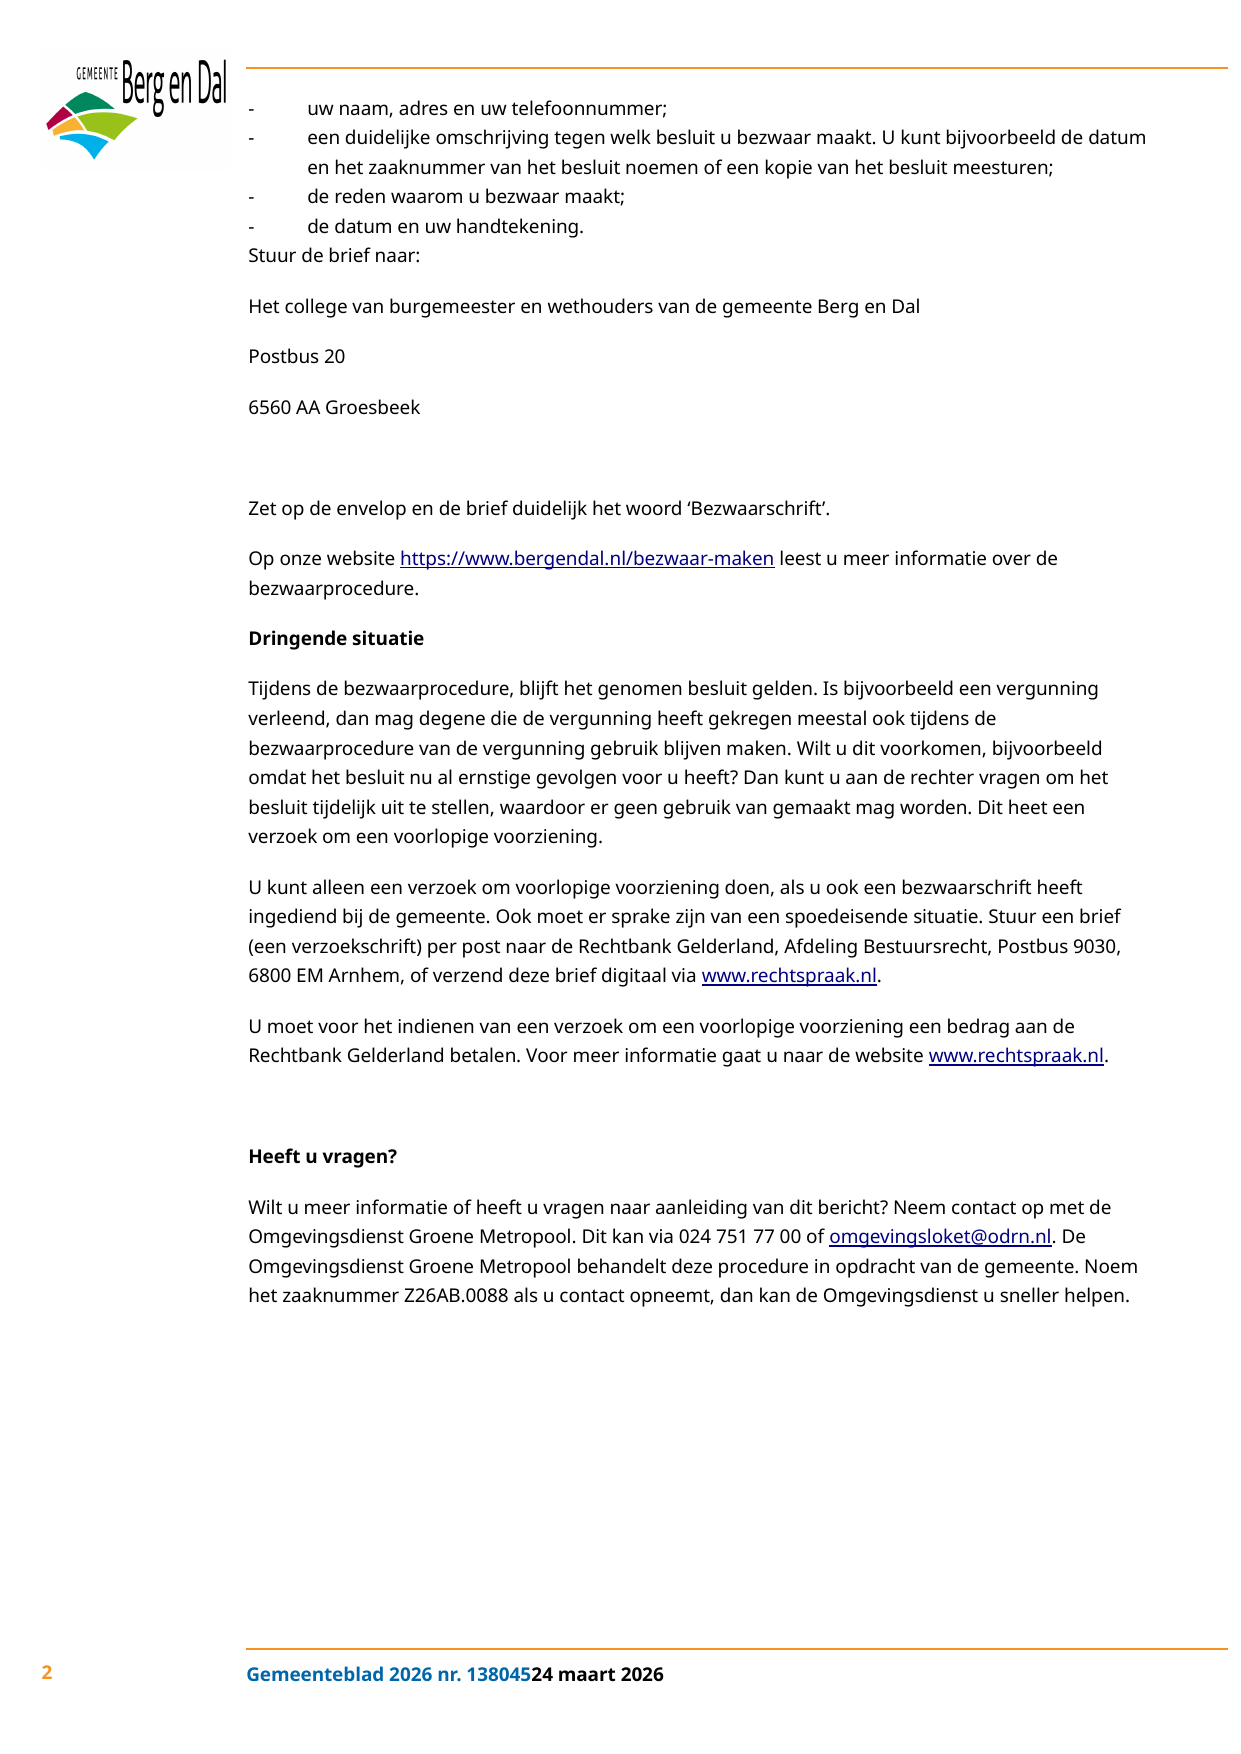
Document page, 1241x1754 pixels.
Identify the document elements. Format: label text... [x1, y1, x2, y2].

text U moet voor het indienen van een verzoek om een voorlopige voorziening een bedrag aan de Rechtbank Gelderland betalen. Voor meer informatie gaat u naar de website www.rechtspraak.nl. [248, 1013, 1152, 1068]
list uw naam, adres en uw telefoonnummer; [248, 95, 1152, 121]
text Zet op de envelop en de brief duidelijk het woord ‘Bezwaarschrift’. [248, 495, 1152, 521]
text Wilt u meer informatie of heeft u vragen naar aanleiding van dit bericht? Neem contact op met de Omgevingsdienst Groene Metropool. Dit kan via 024 751 77 00 of omgevingsloket@odrn.nl. De Omgevingsdienst Groene Metropool behandelt deze procedure in opdracht van de gemeente. Noem het zaaknummer Z26AB.0088 als u contact opneemt, dan kan de Omgevingsdienst u sneller helpen. [248, 1194, 1152, 1308]
list de reden waarom u bezwaar maakt; [248, 183, 1152, 209]
text Stuur de brief naar: [248, 243, 1152, 268]
text U kunt alleen een verzoek om voorlopige voorziening doen, als u ook een bezwaarschrift heeft ingediend bij de gemeente. Ook moet er sprake zijn van een spoedeisende situatie. Stuur een brief (een verzoekschrift) per post naar de Rechtbank Gelderland, Afdeling Bestuursrecht, Postbus 9030, 6800 EM Arnhem, of verzend deze brief digitaal via www.rechtspraak.nl. [248, 874, 1152, 988]
list de datum en uw handtekening. [248, 213, 1152, 239]
text Heeft u vragen? [248, 1143, 1152, 1169]
picture [41, 47, 231, 172]
text Postbus 20 [248, 343, 1152, 369]
text Op onze website https://www.bergendal.nl/bezwaar-maken leest u meer informatie over de bezwaarprocedure. [248, 545, 1152, 601]
text 6560 AA Groesbeek [248, 394, 1152, 420]
text Dringende situatie [248, 625, 1152, 651]
text Tijdens de bezwaarprocedure, blijft het genomen besluit gelden. Is bijvoorbeeld een vergunning verleend, dan mag degene die de vergunning heeft gekregen meestal ook tijdens de bezwaarprocedure van de vergunning gebruik blijven maken. Wilt u dit voorkomen, bijvoorbeeld omdat het besluit nu al ernstige gevolgen voor u heeft? Dan kunt u aan de rechter vragen om het besluit tijdelijk uit te stellen, waardoor er geen gebruik van gemaakt mag worden. Dit heet een verzoek om een voorlopige voorziening. [248, 676, 1152, 849]
text Het college van burgemeester en wethouders van de gemeente Berg en Dal [248, 293, 1152, 319]
list een duidelijke omschrijving tegen welk besluit u bezwaar maakt. U kunt bijvoorbeeld de datum en het zaaknummer van het besluit noemen of een kopie van het besluit meesturen; [248, 124, 1152, 180]
